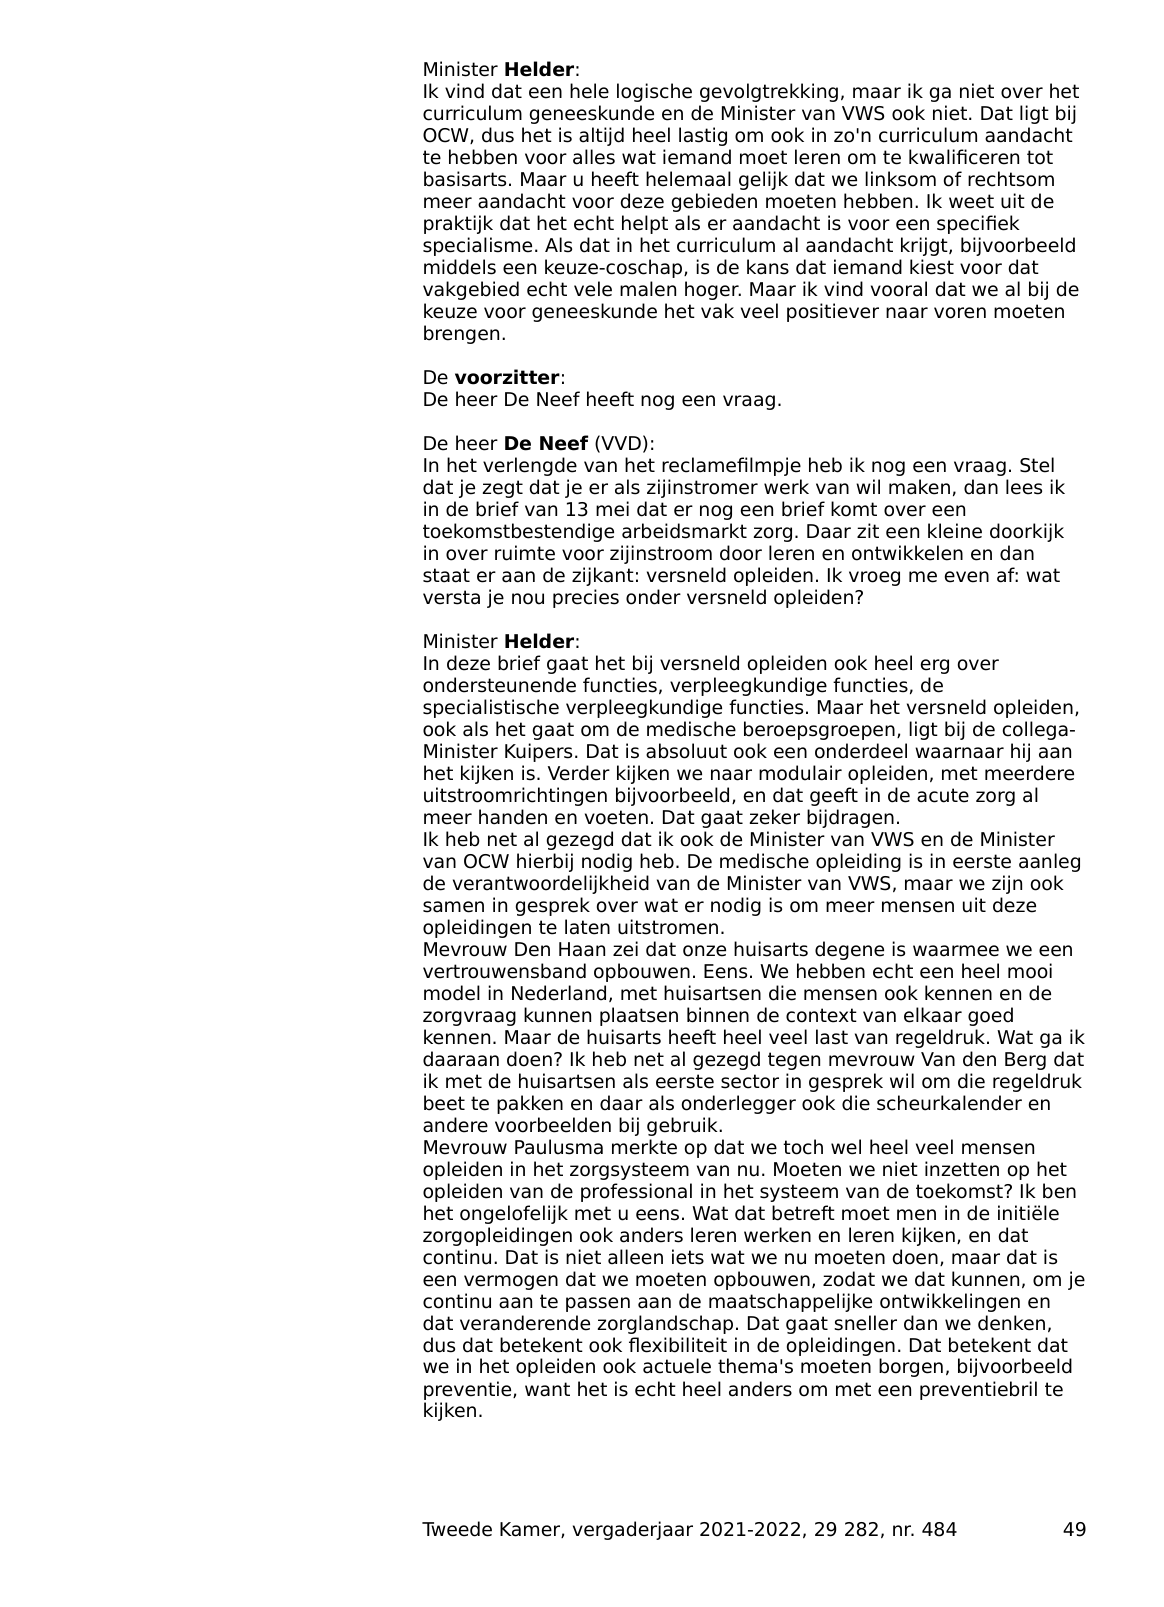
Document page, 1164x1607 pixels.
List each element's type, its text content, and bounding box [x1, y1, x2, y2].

text Minister Helder: [422, 631, 1087, 653]
text Ik vind dat een hele logische gevolgtrekking, maar ik ga niet over het curriculum geneeskunde en de Minister van VWS ook niet. Dat ligt bij OCW, dus het is altijd heel lastig om ook in zo'n curriculum aandacht te hebben voor alles wat iemand moet leren om te kwalificeren tot basisarts. Maar u heeft helemaal gelijk dat we linksom of rechtsom meer aandacht voor deze gebieden moeten hebben. Ik weet uit de praktijk dat het echt helpt als er aandacht is voor een specifiek specialisme. Als dat in het curriculum al aandacht krijgt, bijvoorbeeld middels een keuze-coschap, is de kans dat iemand kiest voor dat vakgebied echt vele malen hoger. Maar ik vind vooral dat we al bij de keuze voor geneeskunde het vak veel positiever naar voren moeten brengen. [422, 81, 1087, 345]
text De heer De Neef (VVD): [422, 433, 1087, 455]
text Minister Helder: [422, 59, 1087, 81]
text Mevrouw Paulusma merkte op dat we toch wel heel veel mensen opleiden in het zorgsysteem van nu. Moeten we niet inzetten op het opleiden van de professional in het systeem van de toekomst? Ik ben het ongelofelijk met u eens. Wat dat betreft moet men in de initiële zorgopleidingen ook anders leren werken en leren kijken, en dat continu. Dat is niet alleen iets wat we nu moeten doen, maar dat is een vermogen dat we moeten opbouwen, zodat we dat kunnen, om je continu aan te passen aan de maatschappelijke ontwikkelingen en dat veranderende zorglandschap. Dat gaat sneller dan we denken, dus dat betekent ook flexibiliteit in de opleidingen. Dat betekent dat we in het opleiden ook actuele thema's moeten borgen, bijvoorbeeld preventie, want het is echt heel anders om met een preventiebril te kijken. [422, 1137, 1087, 1422]
text Mevrouw Den Haan zei dat onze huisarts degene is waarmee we een vertrouwensband opbouwen. Eens. We hebben echt een heel mooi model in Nederland, met huisartsen die mensen ook kennen en de zorgvraag kunnen plaatsen binnen de context van elkaar goed kennen. Maar de huisarts heeft heel veel last van regeldruk. Wat ga ik daaraan doen? Ik heb net al gezegd tegen mevrouw Van den Berg dat ik met de huisartsen als eerste sector in gesprek wil om die regeldruk beet te pakken en daar als onderlegger ook die scheurkalender en andere voorbeelden bij gebruik. [422, 939, 1087, 1137]
text In deze brief gaat het bij versneld opleiden ook heel erg over ondersteunende functies, verpleegkundige functies, de specialistische verpleegkundige functies. Maar het versneld opleiden, ook als het gaat om de medische beroepsgroepen, ligt bij de collega-Minister Kuipers. Dat is absoluut ook een onderdeel waarnaar hij aan het kijken is. Verder kijken we naar modulair opleiden, met meerdere uitstroomrichtingen bijvoorbeeld, en dat geeft in de acute zorg al meer handen en voeten. Dat gaat zeker bijdragen. [422, 653, 1087, 829]
text De heer De Neef heeft nog een vraag. [422, 389, 1087, 411]
text In het verlengde van het reclamefilmpje heb ik nog een vraag. Stel dat je zegt dat je er als zijinstromer werk van wil maken, dan lees ik in de brief van 13 mei dat er nog een brief komt over een toekomstbestendige arbeidsmarkt zorg. Daar zit een kleine doorkijk in over ruimte voor zijinstroom door leren en ontwikkelen en dan staat er aan de zijkant: versneld opleiden. Ik vroeg me even af: wat versta je nou precies onder versneld opleiden? [422, 455, 1087, 609]
text De voorzitter: [422, 367, 1087, 389]
text Ik heb net al gezegd dat ik ook de Minister van VWS en de Minister van OCW hierbij nodig heb. De medische opleiding is in eerste aanleg de verantwoordelijkheid van de Minister van VWS, maar we zijn ook samen in gesprek over wat er nodig is om meer mensen uit deze opleidingen te laten uitstromen. [422, 829, 1087, 939]
